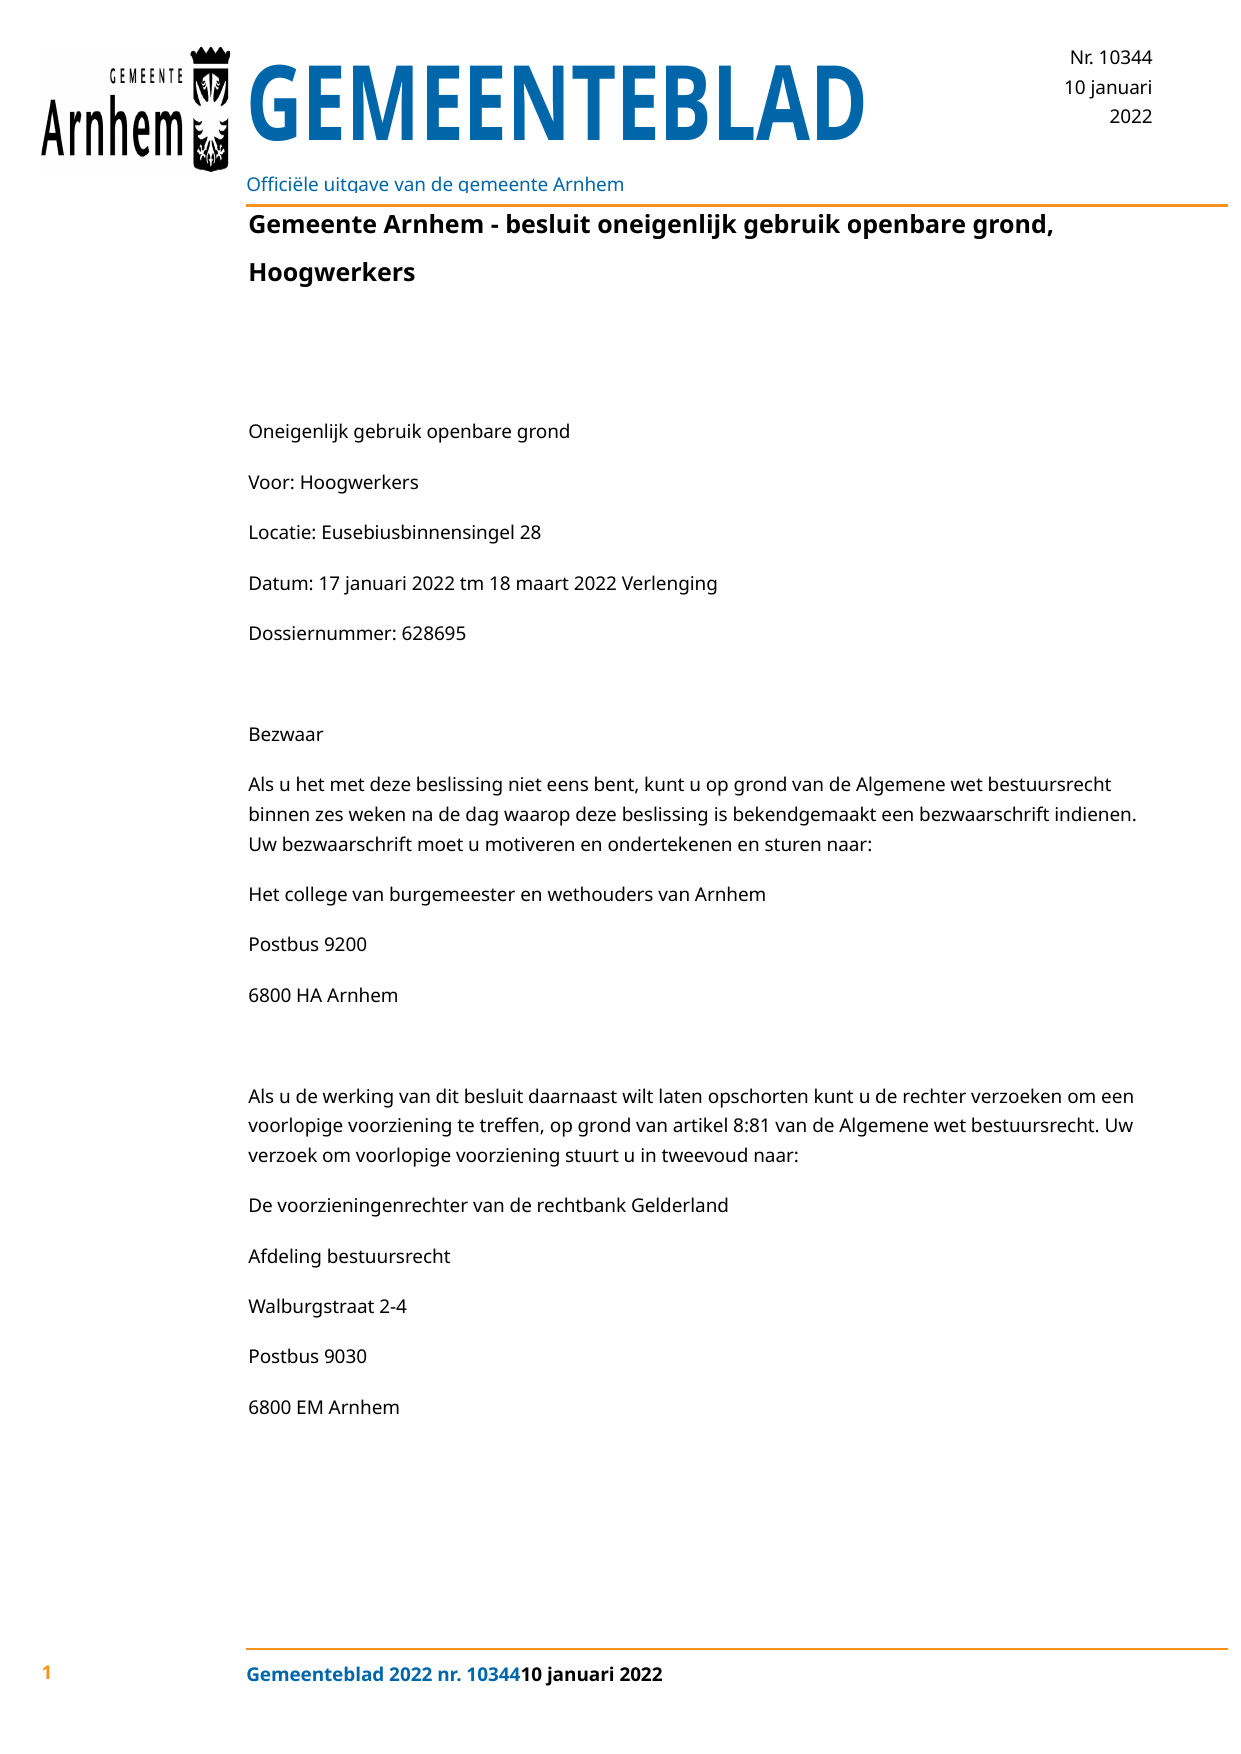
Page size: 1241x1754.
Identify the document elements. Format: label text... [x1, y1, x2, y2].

text 6800 HA Arnhem [248, 982, 1152, 1008]
text Postbus 9200 [248, 932, 1152, 957]
text Dossiernummer: 628695 [248, 620, 1152, 646]
text Als u het met deze beslissing niet eens bent, kunt u op grond van de Algemene wet bestuursrecht binnen zes weken na de dag waarop deze beslissing is bekendgemaakt een bezwaarschrift indienen. Uw bezwaarschrift moet u motiveren en ondertekenen en sturen naar: [248, 772, 1152, 857]
text Als u de werking van dit besluit daarnaast wilt laten opschorten kunt u de rechter verzoeken om een voorlopige voorziening te treffen, op grond van artikel 8:81 van de Algemene wet bestuursrecht. Uw verzoek om voorlopige voorziening stuurt u in tweevoud naar: [248, 1083, 1152, 1168]
text Bezwaar [248, 721, 1152, 747]
text Het college van burgemeester en wethouders van Arnhem [248, 881, 1152, 907]
text Postbus 9030 [248, 1344, 1152, 1369]
text Datum: 17 januari 2022 tm 18 maart 2022 Verlenging [248, 570, 1152, 596]
picture [41, 47, 231, 172]
text Gemeente Arnhem - besluit oneigenlijk gebruik openbare grond, Hoogwerkers [248, 207, 1152, 288]
text Afdeling bestuursrecht [248, 1243, 1152, 1269]
text 6800 EM Arnhem [248, 1394, 1152, 1420]
text Walburgstraat 2-4 [248, 1293, 1152, 1319]
text De voorzieningenrechter van de rechtbank Gelderland [248, 1192, 1152, 1218]
text Locatie: Eusebiusbinnensingel 28 [248, 519, 1152, 545]
text Voor: Hoogwerkers [248, 469, 1152, 495]
text Oneigenlijk gebruik openbare grond [248, 419, 1152, 444]
